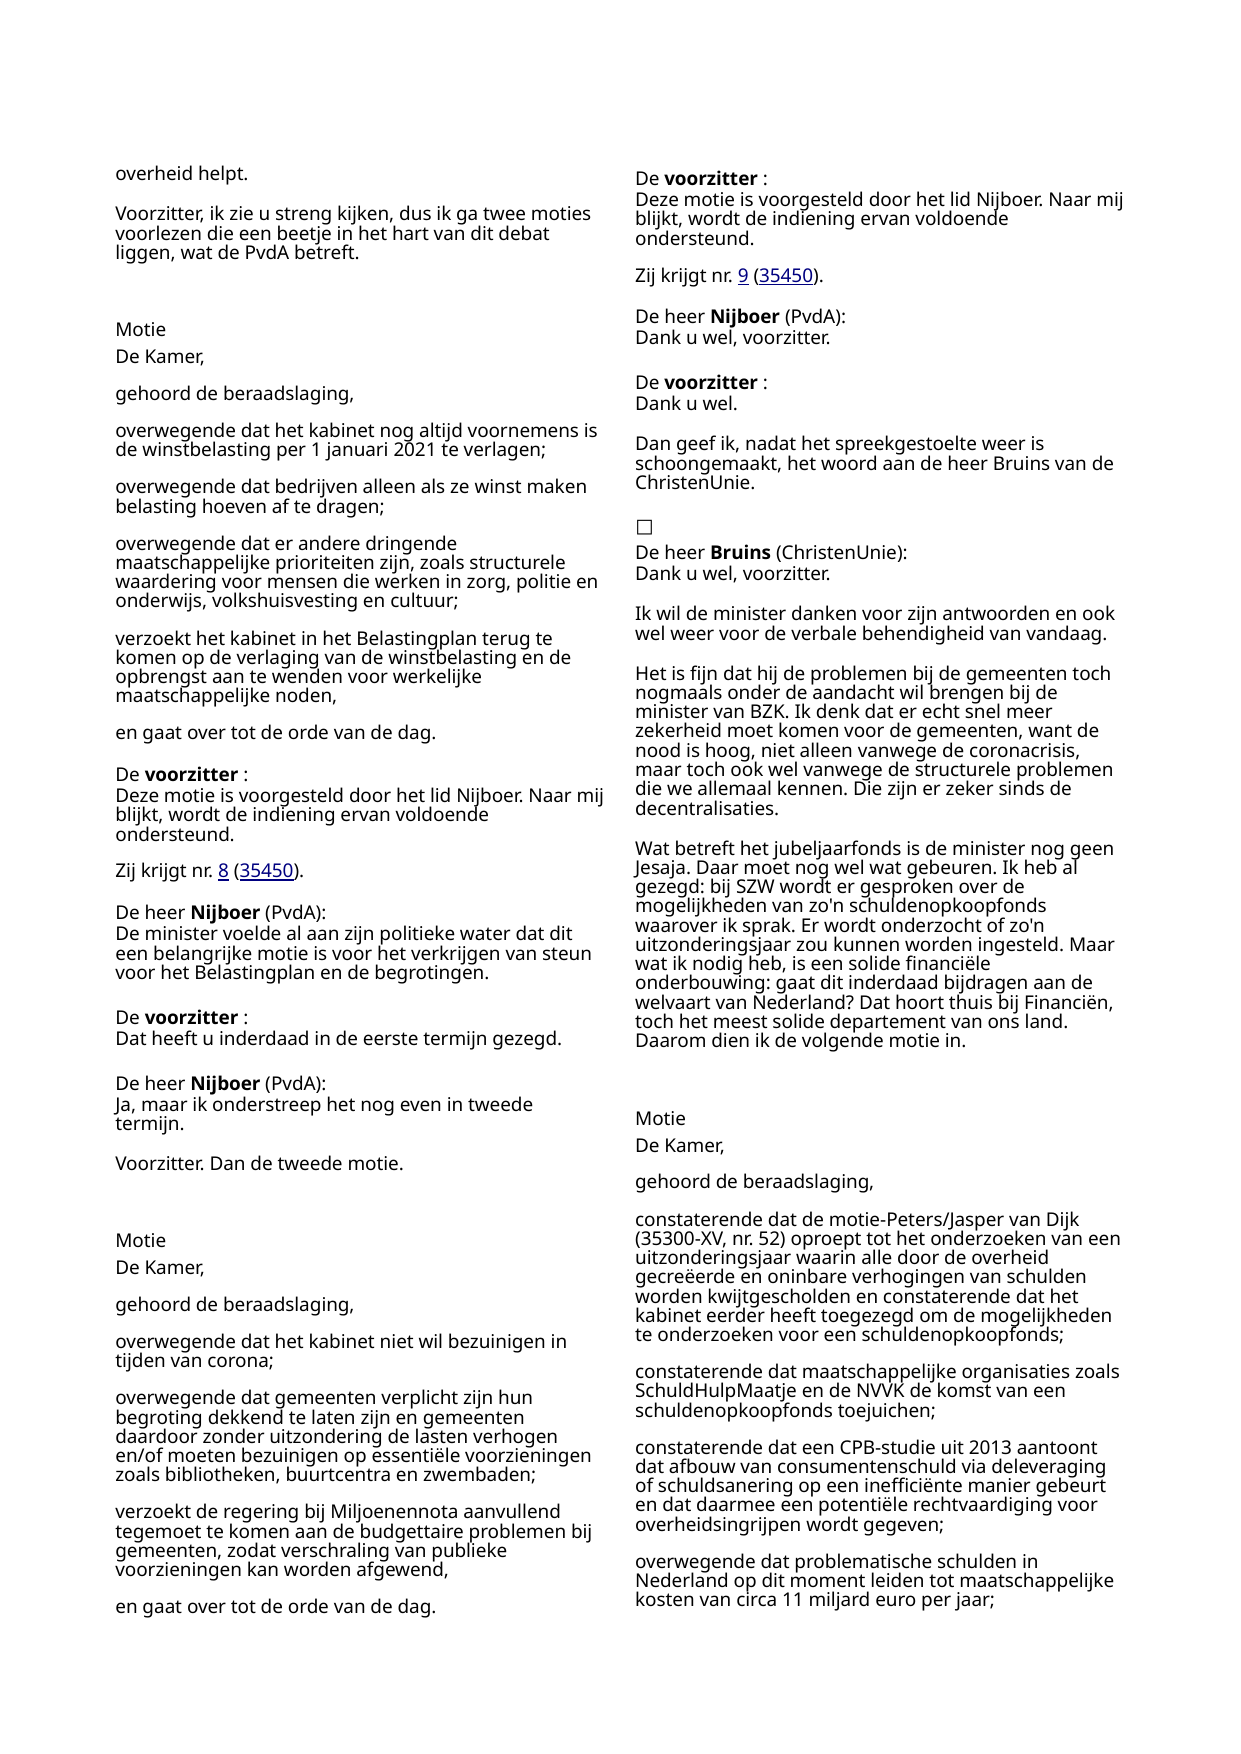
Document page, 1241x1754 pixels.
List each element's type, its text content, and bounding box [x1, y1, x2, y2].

text en gaat over tot de orde van de dag. [115, 1598, 605, 1617]
text verzoekt de regering bij Miljoenennota aanvullend tegemoet te komen aan de budgettaire problemen bij gemeenten, zodat verschraling van publieke voorzieningen kan worden afgewend, [115, 1503, 605, 1581]
text overwegende dat problematische schulden in Nederland op dit moment leiden tot maatschappelijke kosten van circa 11 miljard euro per jaar; [635, 1553, 1125, 1611]
text overwegende dat het kabinet niet wil bezuinigen in tijden van corona; [115, 1333, 605, 1372]
text De Kamer, [115, 348, 605, 367]
text De voorzitter : [115, 761, 605, 787]
text Zij krijgt nr. 8 (35450). [115, 862, 605, 882]
text Het is fijn dat hij de problemen bij de gemeenten toch nogmaals onder de aandacht wil brengen bij de minister van BZK. Ik denk dat er echt snel meer zekerheid moet komen voor de gemeenten, want de nood is hoog, niet alleen vanwege de coronacrisis, maar toch ook wel vanwege de structurele problemen die we allemaal kennen. Die zijn er zeker sinds de decentralisaties. [635, 664, 1125, 819]
text verzoekt het kabinet in het Belastingplan terug te komen op de verlaging van de winstbelasting en de opbrengst aan te wenden voor werkelijke maatschappelijke noden, [115, 629, 605, 707]
text De heer Nijboer (PvdA): [115, 1070, 605, 1096]
text overwegende dat het kabinet nog altijd voornemens is de winstbelasting per 1 januari 2021 te verlagen; [115, 422, 605, 461]
text Voorzitter, ik zie u streng kijken, dus ik ga twee moties voorlezen die een beetje in het hart van dit debat liggen, wat de PvdA betreft. [115, 205, 605, 263]
text De heer Nijboer (PvdA): [115, 899, 605, 925]
text Dank u wel. [635, 395, 1125, 414]
text overwegende dat gemeenten verplicht zijn hun begroting dekkend te laten zijn en gemeenten daardoor zonder uitzondering de lasten verhogen en/of moeten bezuinigen op essentiële voorzieningen zoals bibliotheken, buurtcentra en zwembaden; [115, 1389, 605, 1486]
text gehoord de beraadslaging, [115, 385, 605, 404]
text De voorzitter : [635, 165, 1125, 191]
text Voorzitter. Dan de tweede motie. [115, 1155, 605, 1174]
text Deze motie is voorgesteld door het lid Nijboer. Naar mij blijkt, wordt de indiening ervan voldoende ondersteund. [115, 787, 605, 845]
text Dank u wel, voorzitter. [635, 565, 1125, 584]
text Motie [115, 1227, 605, 1253]
text Dank u wel, voorzitter. [635, 329, 1125, 349]
text overwegende dat bedrijven alleen als ze winst maken belasting hoeven af te dragen; [115, 478, 605, 517]
text Dat heeft u inderdaad in de eerste termijn gezegd. [115, 1030, 605, 1049]
text Motie [635, 1105, 1125, 1131]
text De heer Nijboer (PvdA): [635, 304, 1125, 329]
text De heer Bruins (ChristenUnie): [635, 539, 1125, 565]
text De voorzitter : [115, 1004, 605, 1030]
text overwegende dat er andere dringende maatschappelijke prioriteiten zijn, zoals structurele waardering voor mensen die werken in zorg, politie en onderwijs, volkshuisvesting en cultuur; [115, 535, 605, 612]
text De voorzitter : [635, 369, 1125, 395]
text constaterende dat maatschappelijke organisaties zoals SchuldHulpMaatje en de NVVK de komst van een schuldenopkoopfonds toejuichen; [635, 1363, 1125, 1421]
text constaterende dat de motie-Peters/Jasper van Dijk (35300-XV, nr. 52) oproept tot het onderzoeken van een uitzonderingsjaar waarin alle door de overheid gecreëerde en oninbare verhogingen van schulden worden kwijtgescholden en constaterende dat het kabinet eerder heeft toegezegd om de mogelijkheden te onderzoeken voor een schuldenopkoopfonds; [635, 1211, 1125, 1345]
text Zij krijgt nr. 9 (35450). [635, 267, 1125, 286]
text Dan geef ik, nadat het spreekgestoelte weer is schoongemaakt, het woord aan de heer Bruins van de ChristenUnie. [635, 435, 1125, 493]
text Ja, maar ik onderstreep het nog even in tweede termijn. [115, 1096, 605, 1134]
text Deze motie is voorgesteld door het lid Nijboer. Naar mij blijkt, wordt de indiening ervan voldoende ondersteund. [635, 191, 1125, 249]
text Wat betreft het jubeljaarfonds is de minister nog geen Jesaja. Daar moet nog wel wat gebeuren. Ik heb al gezegd: bij SZW wordt er gesproken over de mogelijkheden van zo'n schuldenopkoopfonds waarover ik sprak. Er wordt onderzocht of zo'n uitzonderingsjaar zou kunnen worden ingesteld. Maar wat ik nodig heb, is een solide financiële onderbouwing: gaat dit inderdaad bijdragen aan de welvaart van Nederland? Dat hoort thuis bij Financiën, toch het meest solide departement van ons land. Daarom dien ik de volgende motie in. [635, 839, 1125, 1051]
text De minister voelde al aan zijn politieke water dat dit een belangrijke motie is voor het verkrijgen van steun voor het Belastingplan en de begrotingen. [115, 925, 605, 983]
text Ik wil de minister danken voor zijn antwoorden en ook wel weer voor de verbale behendigheid van vandaag. [635, 605, 1125, 644]
text constaterende dat een CPB-studie uit 2013 aantoont dat afbouw van consumentenschuld via deleveraging of schuldsanering op een inefficiënte manier gebeurt en dat daarmee een potentiële rechtvaardiging voor overheidsingrijpen wordt gegeven; [635, 1439, 1125, 1535]
text Motie [115, 317, 605, 342]
text ⬜ [635, 514, 1125, 539]
text gehoord de beraadslaging, [635, 1173, 1125, 1193]
text De Kamer, [115, 1259, 605, 1278]
text gehoord de beraadslaging, [115, 1296, 605, 1315]
text en gaat over tot de orde van de dag. [115, 724, 605, 743]
text overheid helpt. [115, 165, 605, 184]
text De Kamer, [635, 1137, 1125, 1156]
